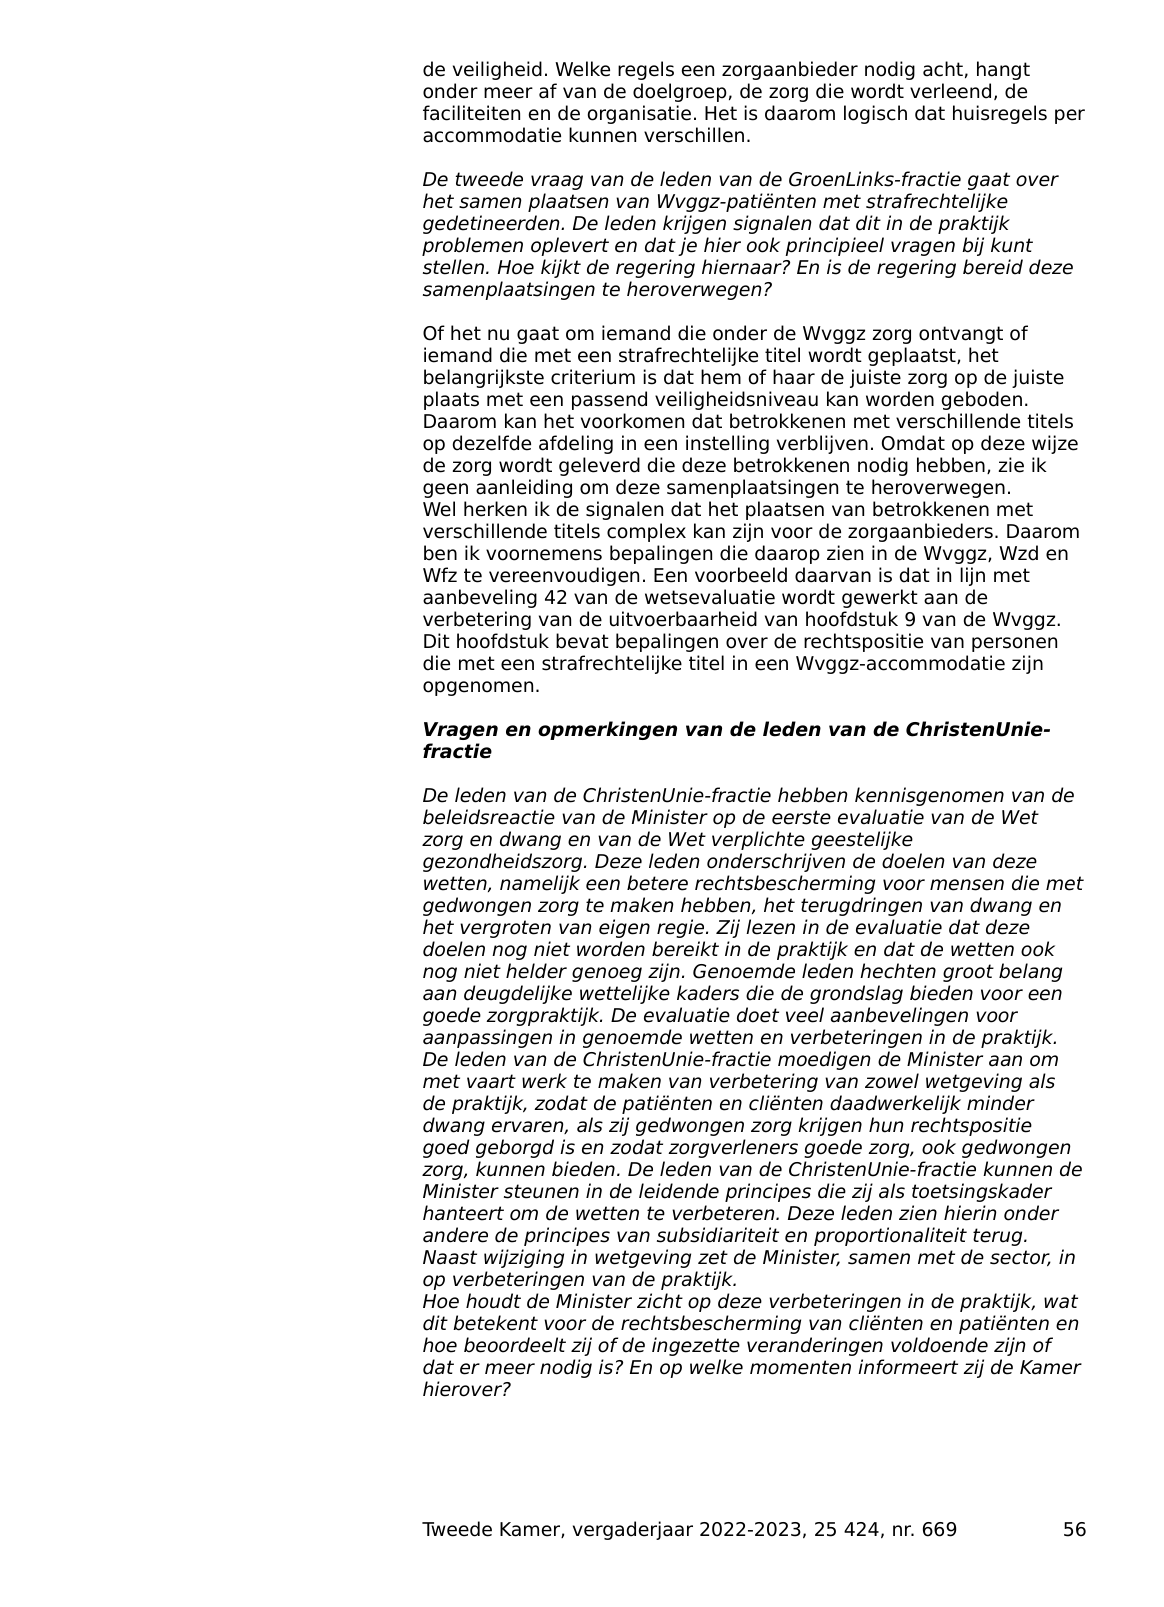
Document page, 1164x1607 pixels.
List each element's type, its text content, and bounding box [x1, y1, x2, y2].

text De leden van de ChristenUnie-fractie hebben kennisgenomen van de beleidsreactie van de Minister op de eerste evaluatie van de Wet zorg en dwang en van de Wet verplichte geestelijke gezondheidszorg. Deze leden onderschrijven de doelen van deze wetten, namelijk een betere rechtsbescherming voor mensen die met gedwongen zorg te maken hebben, het terugdringen van dwang en het vergroten van eigen regie. Zij lezen in de evaluatie dat deze doelen nog niet worden bereikt in de praktijk en dat de wetten ook nog niet helder genoeg zijn. Genoemde leden hechten groot belang aan deugdelijke wettelijke kaders die de grondslag bieden voor een goede zorgpraktijk. De evaluatie doet veel aanbevelingen voor aanpassingen in genoemde wetten en verbeteringen in de praktijk. De leden van de ChristenUnie-fractie moedigen de Minister aan om met vaart werk te maken van verbetering van zowel wetgeving als de praktijk, zodat de patiënten en cliënten daadwerkelijk minder dwang ervaren, als zij gedwongen zorg krijgen hun rechtspositie goed geborgd is en zodat zorgverleners goede zorg, ook gedwongen zorg, kunnen bieden. De leden van de ChristenUnie-fractie kunnen de Minister steunen in de leidende principes die zij als toetsingskader hanteert om de wetten te verbeteren. Deze leden zien hierin onder andere de principes van subsidiariteit en proportionaliteit terug. Naast wijziging in wetgeving zet de Minister, samen met de sector, in op verbeteringen van de praktijk. [422, 785, 1087, 1291]
text De tweede vraag van de leden van de GroenLinks-fractie gaat over het samen plaatsen van Wvggz-patiënten met strafrechtelijke gedetineerden. De leden krijgen signalen dat dit in de praktijk problemen oplevert en dat je hier ook principieel vragen bij kunt stellen. Hoe kijkt de regering hiernaar? En is de regering bereid deze samenplaatsingen te heroverwegen? [422, 169, 1087, 301]
text de veiligheid. Welke regels een zorgaanbieder nodig acht, hangt onder meer af van de doelgroep, de zorg die wordt verleend, de faciliteiten en de organisatie. Het is daarom logisch dat huisregels per accommodatie kunnen verschillen. [422, 59, 1087, 147]
text Wel herken ik de signalen dat het plaatsen van betrokkenen met verschillende titels complex kan zijn voor de zorgaanbieders. Daarom ben ik voornemens bepalingen die daarop zien in de Wvggz, Wzd en Wfz te vereenvoudigen. Een voorbeeld daarvan is dat in lijn met aanbeveling 42 van de wetsevaluatie wordt gewerkt aan de verbetering van de uitvoerbaarheid van hoofdstuk 9 van de Wvggz. Dit hoofdstuk bevat bepalingen over de rechtspositie van personen die met een strafrechtelijke titel in een Wvggz-accommodatie zijn opgenomen. [422, 499, 1087, 697]
subtitle Vragen en opmerkingen van de leden van de ChristenUnie-fractie [422, 719, 1087, 763]
text Hoe houdt de Minister zicht op deze verbeteringen in de praktijk, wat dit betekent voor de rechtsbescherming van cliënten en patiënten en hoe beoordeelt zij of de ingezette veranderingen voldoende zijn of dat er meer nodig is? En op welke momenten informeert zij de Kamer hierover? [422, 1291, 1087, 1401]
text Of het nu gaat om iemand die onder de Wvggz zorg ontvangt of iemand die met een strafrechtelijke titel wordt geplaatst, het belangrijkste criterium is dat hem of haar de juiste zorg op de juiste plaats met een passend veiligheidsniveau kan worden geboden. Daarom kan het voorkomen dat betrokkenen met verschillende titels op dezelfde afdeling in een instelling verblijven. Omdat op deze wijze de zorg wordt geleverd die deze betrokkenen nodig hebben, zie ik geen aanleiding om deze samenplaatsingen te heroverwegen. [422, 323, 1087, 499]
